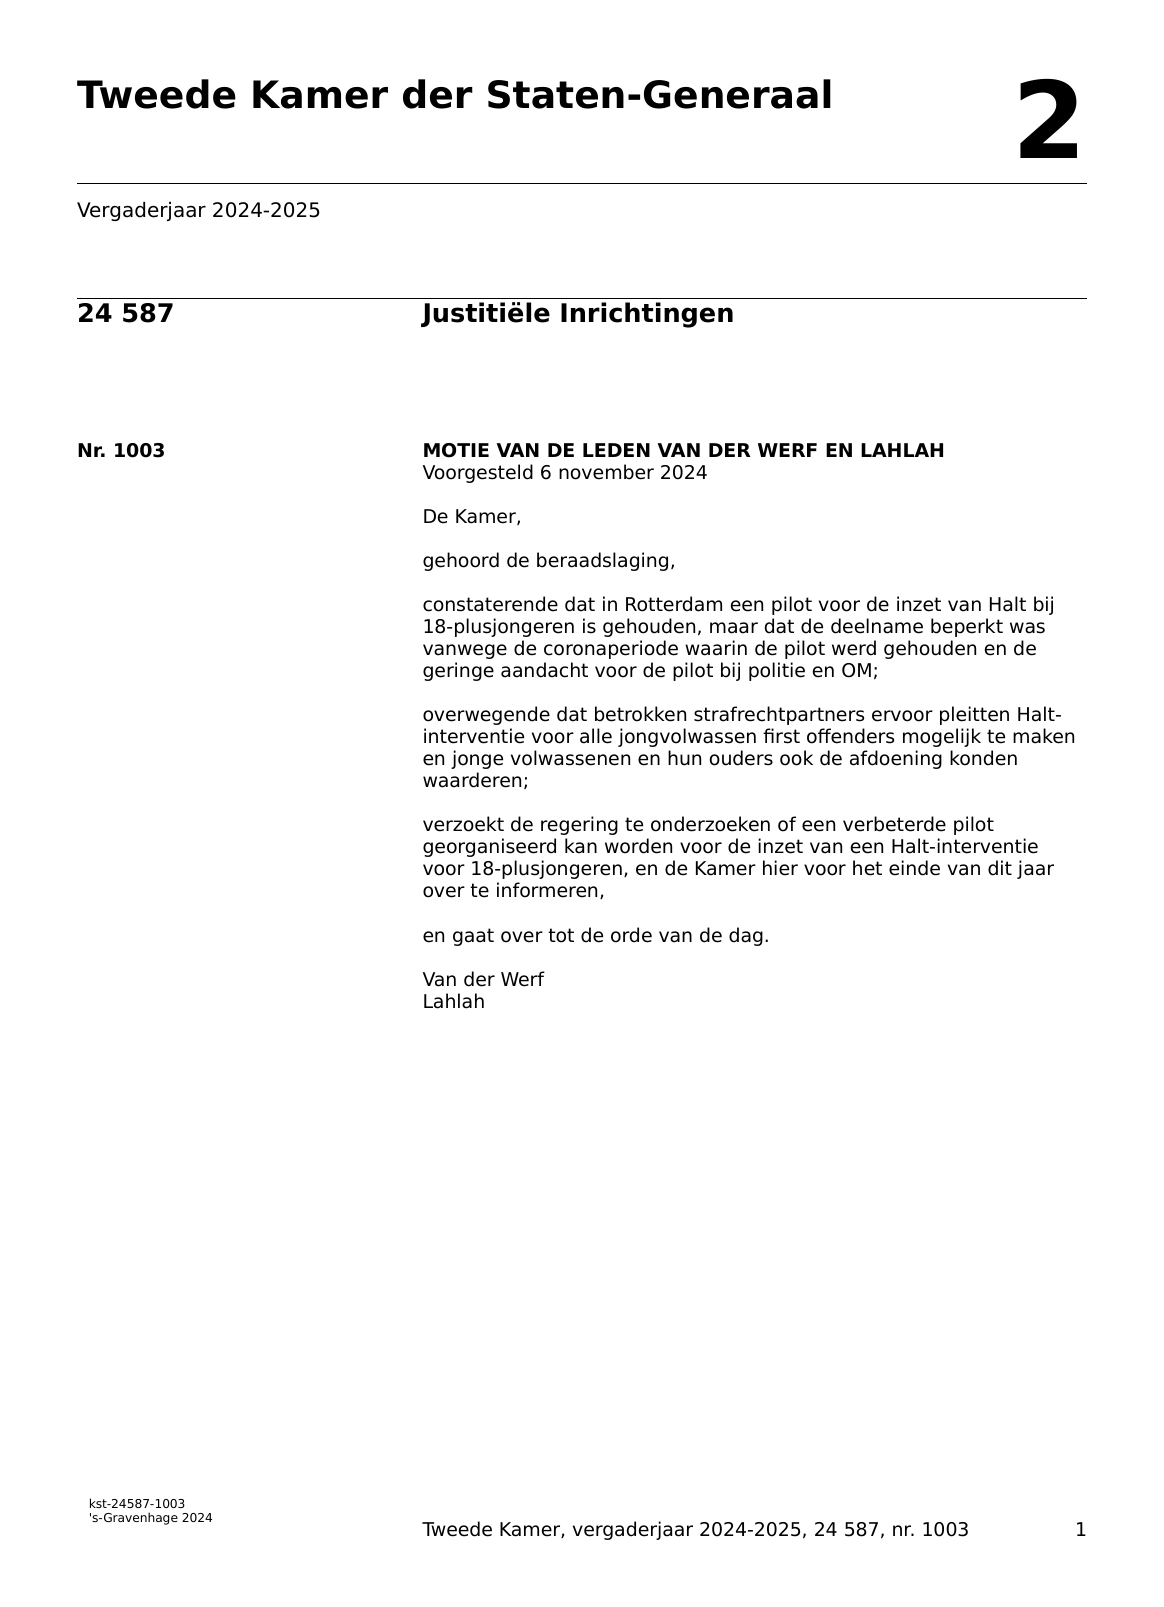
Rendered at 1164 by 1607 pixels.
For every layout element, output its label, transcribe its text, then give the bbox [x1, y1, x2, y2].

text kst-24587-1003 [88, 1497, 323, 1511]
text Voorgesteld 6 november 2024 [422, 462, 1087, 484]
text en gaat over tot de orde van de dag. [422, 924, 1087, 946]
text overwegende dat betrokken strafrechtpartners ervoor pleitten Halt-interventie voor alle jongvolwassen first offenders mogelijk te maken en jonge volwassenen en hun ouders ook de afdoening konden waarderen; [422, 704, 1087, 792]
text gehoord de beraadslaging, [422, 550, 1087, 572]
text constaterende dat in Rotterdam een pilot voor de inzet van Halt bij 18-plusjongeren is gehouden, maar dat de deelname beperkt was vanwege de coronaperiode waarin de pilot werd gehouden en de geringe aandacht voor de pilot bij politie en OM; [422, 594, 1087, 682]
table_header Tweede Kamer der Staten-Generaal [77, 59, 886, 183]
text Van der Werf [422, 969, 1087, 991]
subtitle Nr. 1003 MOTIE VAN DE LEDEN VAN DER WERF EN LAHLAH [77, 440, 1087, 462]
text 's-Gravenhage 2024 [88, 1511, 323, 1525]
text Lahlah [422, 991, 1087, 1013]
table_header 2 [886, 59, 1087, 183]
text De Kamer, [422, 506, 1087, 528]
subtitle 24 587 Justitiële Inrichtingen [77, 299, 1087, 329]
text verzoekt de regering te onderzoeken of een verbeterde pilot georganiseerd kan worden voor de inzet van een Halt-interventie voor 18-plusjongeren, en de Kamer hier voor het einde van dit jaar over te informeren, [422, 814, 1087, 902]
table_cell Vergaderjaar 2024-2025 [77, 184, 1087, 298]
